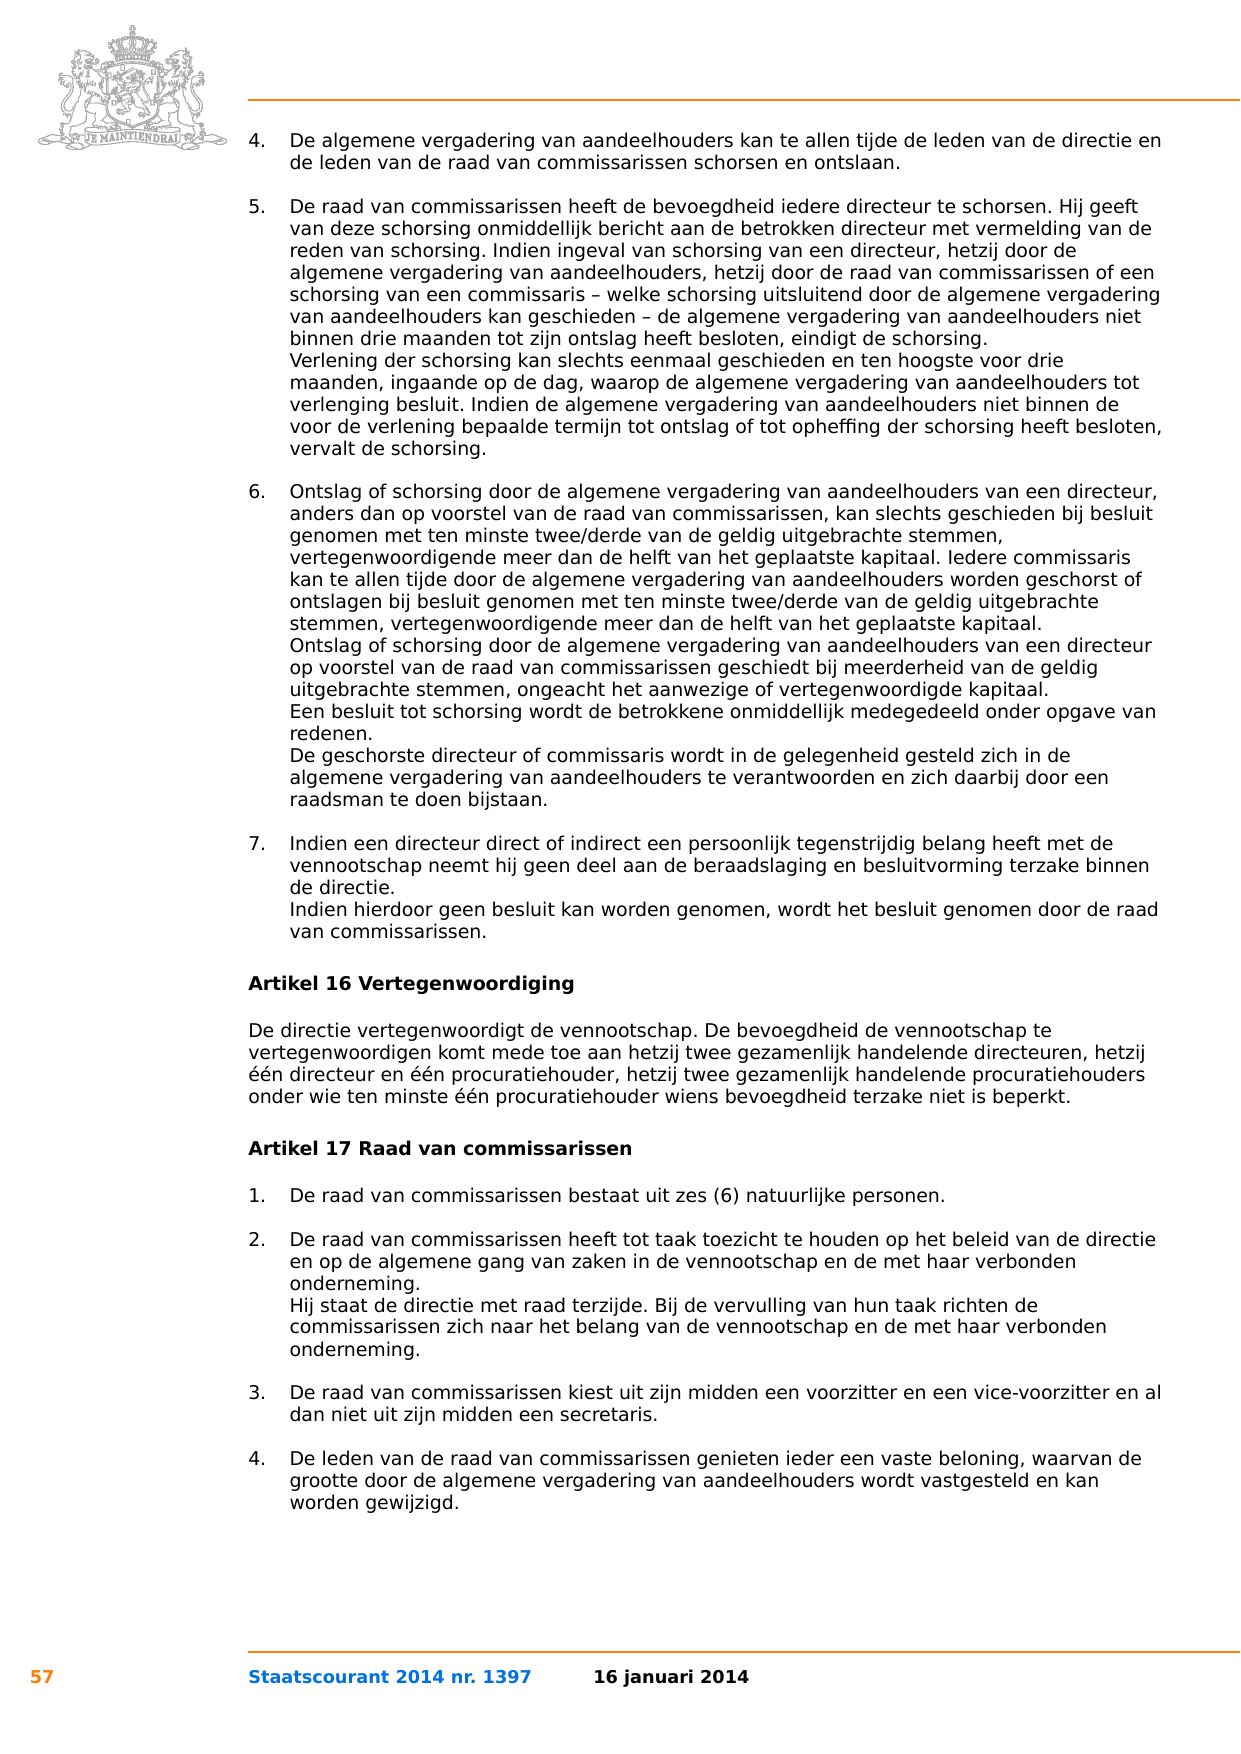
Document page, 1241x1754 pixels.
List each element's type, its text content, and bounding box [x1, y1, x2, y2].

text 6. Ontslag of schorsing door de algemene vergadering van aandeelhouders van een directeur, anders dan op voorstel van de raad van commissarissen, kan slechts geschieden bij besluit genomen met ten minste twee/derde van de geldig uitgebrachte stemmen, vertegenwoordigende meer dan de helft van het geplaatste kapitaal. Iedere commissaris kan te allen tijde door de algemene vergadering van aandeelhouders worden geschorst of ontslagen bij besluit genomen met ten minste twee/derde van de geldig uitgebrachte stemmen, vertegenwoordigende meer dan de helft van het geplaatste kapitaal. [248, 481, 1163, 635]
text 4. De leden van de raad van commissarissen genieten ieder een vaste beloning, waarvan de grootte door de algemene vergadering van aandeelhouders wordt vastgesteld en kan worden gewijzigd. [248, 1448, 1163, 1514]
text Ontslag of schorsing door de algemene vergadering van aandeelhouders van een directeur op voorstel van de raad van commissarissen geschiedt bij meerderheid van de geldig uitgebrachte stemmen, ongeacht het aanwezige of vertegenwoordigde kapitaal. [289, 635, 1163, 701]
picture [38, 25, 227, 150]
text 4. De algemene vergadering van aandeelhouders kan te allen tijde de leden van de directie en de leden van de raad van commissarissen schorsen en ontslaan. [248, 130, 1163, 174]
subtitle Artikel 17 Raad van commissarissen [248, 1138, 1163, 1160]
text Hij staat de directie met raad terzijde. Bij de vervulling van hun taak richten de commissarissen zich naar het belang van de vennootschap en de met haar verbonden onderneming. [289, 1294, 1163, 1360]
subtitle Artikel 16 Vertegenwoordiging [248, 973, 1163, 995]
text De directie vertegenwoordigt de vennootschap. De bevoegdheid de vennootschap te vertegenwoordigen komt mede toe aan hetzij twee gezamenlijk handelende directeuren, hetzij één directeur en één procuratiehouder, hetzij twee gezamenlijk handelende procuratiehouders onder wie ten minste één procuratiehouder wiens bevoegdheid terzake niet is beperkt. [248, 1020, 1163, 1108]
text Indien hierdoor geen besluit kan worden genomen, wordt het besluit genomen door de raad van commissarissen. [289, 899, 1163, 943]
text 3. De raad van commissarissen kiest uit zijn midden een voorzitter en een vice-voorzitter en al dan niet uit zijn midden een secretaris. [248, 1382, 1163, 1426]
text 7. Indien een directeur direct of indirect een persoonlijk tegenstrijdig belang heeft met de vennootschap neemt hij geen deel aan de beraadslaging en besluitvorming terzake binnen de directie. [248, 833, 1163, 899]
text Een besluit tot schorsing wordt de betrokkene onmiddellijk medegedeeld onder opgave van redenen. [289, 701, 1163, 745]
text 2. De raad van commissarissen heeft tot taak toezicht te houden op het beleid van de directie en op de algemene gang van zaken in de vennootschap en de met haar verbonden onderneming. [248, 1228, 1163, 1294]
text Verlening der schorsing kan slechts eenmaal geschieden en ten hoogste voor drie maanden, ingaande op de dag, waarop de algemene vergadering van aandeelhouders tot verlenging besluit. Indien de algemene vergadering van aandeelhouders niet binnen de voor de verlening bepaalde termijn tot ontslag of tot opheffing der schorsing heeft besloten, vervalt de schorsing. [289, 349, 1163, 459]
text 5. De raad van commissarissen heeft de bevoegdheid iedere directeur te schorsen. Hij geeft van deze schorsing onmiddellijk bericht aan de betrokken directeur met vermelding van de reden van schorsing. Indien ingeval van schorsing van een directeur, hetzij door de algemene vergadering van aandeelhouders, hetzij door de raad van commissarissen of een schorsing van een commissaris – welke schorsing uitsluitend door de algemene vergadering van aandeelhouders kan geschieden – de algemene vergadering van aandeelhouders niet binnen drie maanden tot zijn ontslag heeft besloten, eindigt de schorsing. [248, 196, 1163, 349]
text 1. De raad van commissarissen bestaat uit zes (6) natuurlijke personen. [248, 1185, 1163, 1207]
text De geschorste directeur of commissaris wordt in de gelegenheid gesteld zich in de algemene vergadering van aandeelhouders te verantwoorden en zich daarbij door een raadsman te doen bijstaan. [289, 745, 1163, 811]
